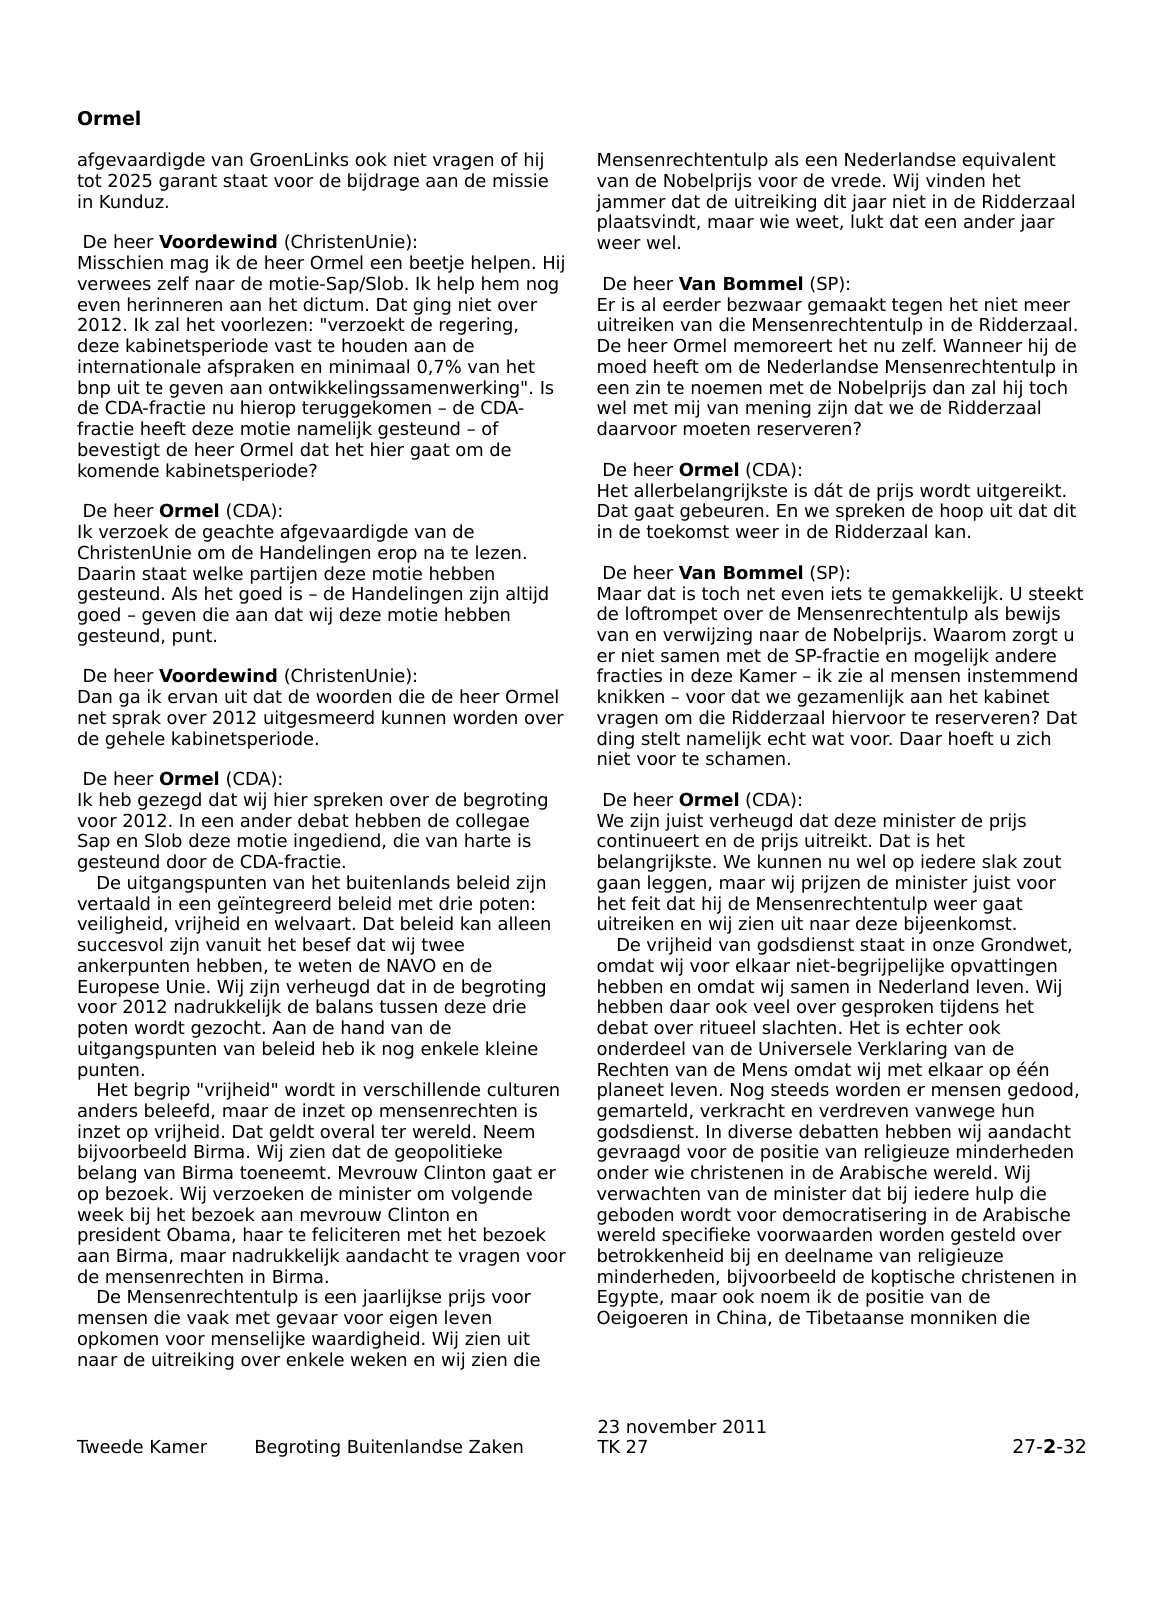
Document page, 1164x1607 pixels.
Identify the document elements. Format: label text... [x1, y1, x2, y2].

text De heer Van Bommel (SP): [596, 563, 1087, 583]
text De heer Van Bommel (SP): [596, 274, 1087, 294]
text De heer Ormel (CDA): [77, 501, 567, 522]
text Er is al eerder bezwaar gemaakt tegen het niet meer uitreiken van die Mensenrechtentulp in de Ridderzaal. De heer Ormel memoreert het nu zelf. Wanneer hij de moed heeft om de Nederlandse Mensenrechtentulp in een zin te noemen met de Nobelprijs dan zal hij toch wel met mij van mening zijn dat we de Ridderzaal daarvoor moeten reserveren? [596, 294, 1087, 440]
text Misschien mag ik de heer Ormel een beetje helpen. Hij verwees zelf naar de motie-Sap/Slob. Ik help hem nog even herinneren aan het dictum. Dat ging niet over 2012. Ik zal het voorlezen: "verzoekt de regering, deze kabinetsperiode vast te houden aan de internationale afspraken en minimaal 0,7% van het bnp uit te geven aan ontwikkelingssamenwerking". Is de CDA-fractie nu hierop teruggekomen – de CDA-fractie heeft deze motie namelijk gesteund – of bevestigt de heer Ormel dat het hier gaat om de komende kabinetsperiode? [77, 253, 567, 481]
text Maar dat is toch net even iets te gemakkelijk. U steekt de loftrompet over de Mensenrechtentulp als bewijs van en verwijzing naar de Nobelprijs. Waarom zorgt u er niet samen met de SP-fractie en mogelijk andere fracties in deze Kamer – ik zie al mensen instemmend knikken – voor dat we gezamenlijk aan het kabinet vragen om die Ridderzaal hiervoor te reserveren? Dat ding stelt namelijk echt wat voor. Daar hoeft u zich niet voor te schamen. [596, 583, 1087, 770]
text Mensenrechtentulp als een Nederlandse equivalent van de Nobelprijs voor de vrede. Wij vinden het jammer dat de uitreiking dit jaar niet in de Ridderzaal plaatsvindt, maar wie weet, lukt dat een ander jaar weer wel. [596, 150, 1087, 254]
text Ik verzoek de geachte afgevaardigde van de ChristenUnie om de Handelingen erop na te lezen. Daarin staat welke partijen deze motie hebben gesteund. Als het goed is – de Handelingen zijn altijd goed – geven die aan dat wij deze motie hebben gesteund, punt. [77, 522, 567, 646]
text De heer Voordewind (ChristenUnie): [77, 666, 567, 687]
text De vrijheid van godsdienst staat in onze Grondwet, omdat wij voor elkaar niet-begrijpelijke opvattingen hebben en omdat wij samen in Nederland leven. Wij hebben daar ook veel over gesproken tijdens het debat over ritueel slachten. Het is echter ook onderdeel van de Universele Verklaring van de Rechten van de Mens omdat wij met elkaar op één planeet leven. Nog steeds worden er mensen gedood, gemarteld, verkracht en verdreven vanwege hun godsdienst. In diverse debatten hebben wij aandacht gevraagd voor de positie van religieuze minderheden onder wie christenen in de Arabische wereld. Wij verwachten van de minister dat bij iedere hulp die geboden wordt voor democratisering in de Arabische wereld specifieke voorwaarden worden gesteld over betrokkenheid bij en deelname van religieuze minderheden, bijvoorbeeld de koptische christenen in Egypte, maar ook noem ik de positie van de Oeigoeren in China, de Tibetaanse monniken die [596, 935, 1087, 1329]
text De heer Voordewind (ChristenUnie): [77, 232, 567, 253]
text Het begrip "vrijheid" wordt in verschillende culturen anders beleefd, maar de inzet op mensenrechten is inzet op vrijheid. Dat geldt overal ter wereld. Neem bijvoorbeeld Birma. Wij zien dat de geopolitieke belang van Birma toeneemt. Mevrouw Clinton gaat er op bezoek. Wij verzoeken de minister om volgende week bij het bezoek aan mevrouw Clinton en president Obama, haar te feliciteren met het bezoek aan Birma, maar nadrukkelijk aandacht te vragen voor de mensenrechten in Birma. [77, 1080, 567, 1287]
text afgevaardigde van GroenLinks ook niet vragen of hij tot 2025 garant staat voor de bijdrage aan de missie in Kunduz. [77, 150, 567, 212]
text De heer Ormel (CDA): [77, 769, 567, 790]
text Het allerbelangrijkste is dát de prijs wordt uitgereikt. Dat gaat gebeuren. En we spreken de hoop uit dat dit in de toekomst weer in de Ridderzaal kan. [596, 480, 1087, 543]
text We zijn juist verheugd dat deze minister de prijs continueert en de prijs uitreikt. Dat is het belangrijkste. We kunnen nu wel op iedere slak zout gaan leggen, maar wij prijzen de minister juist voor het feit dat hij de Mensenrechtentulp weer gaat uitreiken en wij zien uit naar deze bijeenkomst. [596, 811, 1087, 935]
text De heer Ormel (CDA): [596, 460, 1087, 480]
text De heer Ormel (CDA): [596, 790, 1087, 811]
text De uitgangspunten van het buitenlands beleid zijn vertaald in een geïntegreerd beleid met drie poten: veiligheid, vrijheid en welvaart. Dat beleid kan alleen succesvol zijn vanuit het besef dat wij twee ankerpunten hebben, te weten de NAVO en de Europese Unie. Wij zijn verheugd dat in de begroting voor 2012 nadrukkelijk de balans tussen deze drie poten wordt gezocht. Aan de hand van de uitgangspunten van beleid heb ik nog enkele kleine punten. [77, 873, 567, 1080]
text De Mensenrechtentulp is een jaarlijkse prijs voor mensen die vaak met gevaar voor eigen leven opkomen voor menselijke waardigheid. Wij zien uit naar de uitreiking over enkele weken en wij zien die [77, 1287, 567, 1370]
text Dan ga ik ervan uit dat de woorden die de heer Ormel net sprak over 2012 uitgesmeerd kunnen worden over de gehele kabinetsperiode. [77, 687, 567, 749]
text Ik heb gezegd dat wij hier spreken over de begroting voor 2012. In een ander debat hebben de collegae Sap en Slob deze motie ingediend, die van harte is gesteund door de CDA-fractie. [77, 790, 567, 873]
